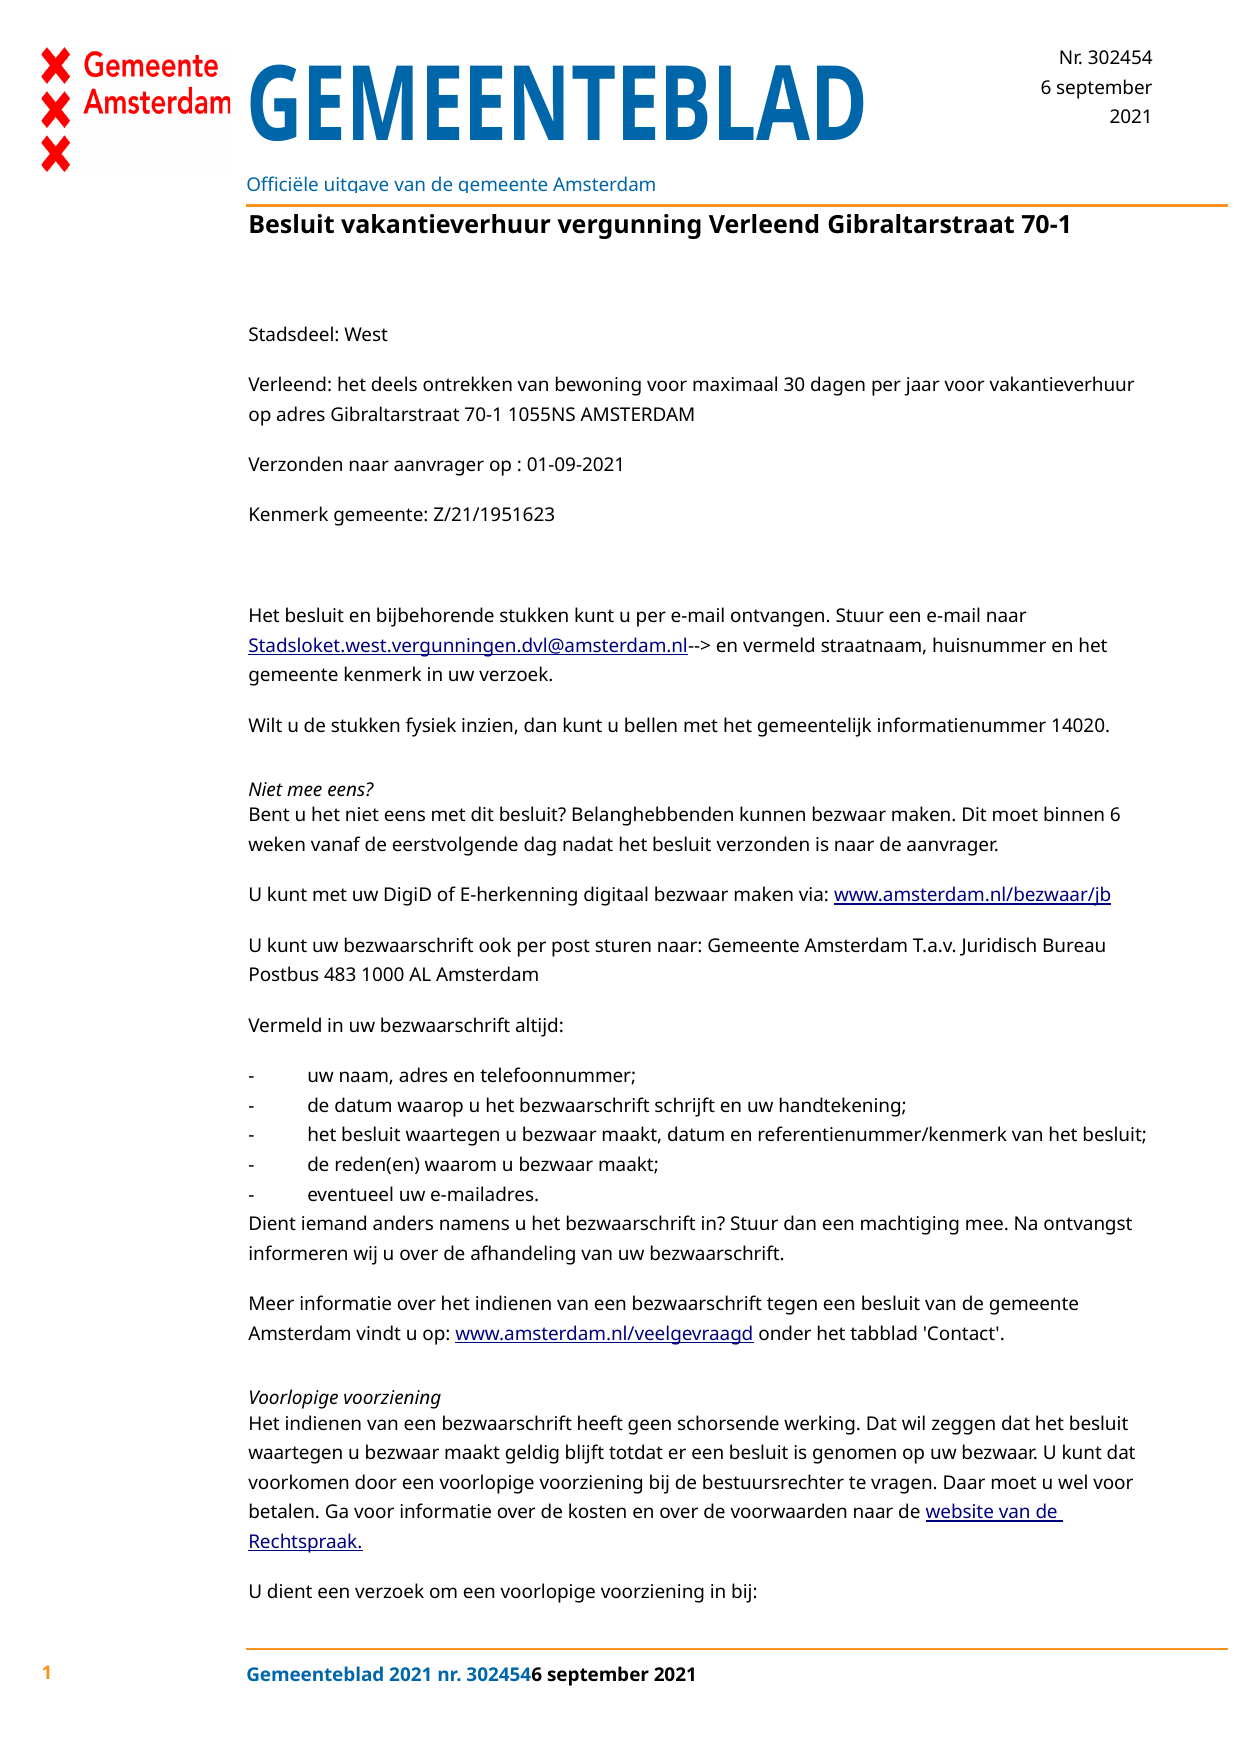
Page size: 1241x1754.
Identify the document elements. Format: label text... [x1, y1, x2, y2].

text U kunt met uw DigiD of E-herkenning digitaal bezwaar maken via: www.amsterdam.nl/bezwaar/jb [248, 882, 1152, 907]
text Niet mee eens? [248, 776, 1152, 802]
text Verleend: het deels ontrekken van bewoning voor maximaal 30 dagen per jaar voor vakantieverhuur op adres Gibraltarstraat 70-1 1055NS AMSTERDAM [248, 371, 1152, 426]
text Voorlopige voorziening [248, 1384, 1152, 1410]
picture [41, 47, 231, 172]
text Meer informatie over het indienen van een bezwaarschrift tegen een besluit van de gemeente Amsterdam vindt u op: www.amsterdam.nl/veelgevraagd onder het tabblad 'Contact'. [248, 1290, 1152, 1346]
text U kunt uw bezwaarschrift ook per post sturen naar: Gemeente Amsterdam T.a.v. Juridisch Bureau Postbus 483 1000 AL Amsterdam [248, 932, 1152, 987]
text Besluit vakantieverhuur vergunning Verleend Gibraltarstraat 70-1 [248, 207, 1152, 241]
text Kenmerk gemeente: Z/21/1951623 [248, 502, 1152, 527]
text Vermeld in uw bezwaarschrift altijd: [248, 1012, 1152, 1038]
text Verzonden naar aanvrager op : 01-09-2021 [248, 451, 1152, 477]
text Bent u het niet eens met dit besluit? Belanghebbenden kunnen bezwaar maken. Dit moet binnen 6 weken vanaf de eerstvolgende dag nadat het besluit verzonden is naar de aanvrager. [248, 802, 1152, 857]
list de reden(en) waarom u bezwaar maakt; [248, 1151, 1152, 1177]
text Wilt u de stukken fysiek inzien, dan kunt u bellen met het gemeentelijk informatienummer 14020. [248, 712, 1152, 738]
text Het indienen van een bezwaarschrift heeft geen schorsende werking. Dat wil zeggen dat het besluit waartegen u bezwaar maakt geldig blijft totdat er een besluit is genomen op uw bezwaar. U kunt dat voorkomen door een voorlopige voorziening bij de bestuursrechter te vragen. Daar moet u wel voor betalen. Ga voor informatie over de kosten en over de voorwaarden naar de website van de Rechtspraak. [248, 1410, 1152, 1554]
text Dient iemand anders namens u het bezwaarschrift in? Stuur dan een machtiging mee. Na ontvangst informeren wij u over de afhandeling van uw bezwaarschrift. [248, 1210, 1152, 1266]
text Het besluit en bijbehorende stukken kunt u per e-mail ontvangen. Stuur een e-mail naar Stadsloket.west.vergunningen.dvl@amsterdam.nl--> en vermeld straatnaam, huisnummer en het gemeente kenmerk in uw verzoek. [248, 602, 1152, 687]
list het besluit waartegen u bezwaar maakt, datum en referentienummer/kenmerk van het besluit; [248, 1122, 1152, 1147]
list eventueel uw e-mailadres. [248, 1181, 1152, 1207]
text U dient een verzoek om een voorlopige voorziening in bij: [248, 1578, 1152, 1604]
text Stadsdeel: West [248, 321, 1152, 346]
list de datum waarop u het bezwaarschrift schrijft en uw handtekening; [248, 1092, 1152, 1118]
list uw naam, adres en telefoonnummer; [248, 1062, 1152, 1088]
